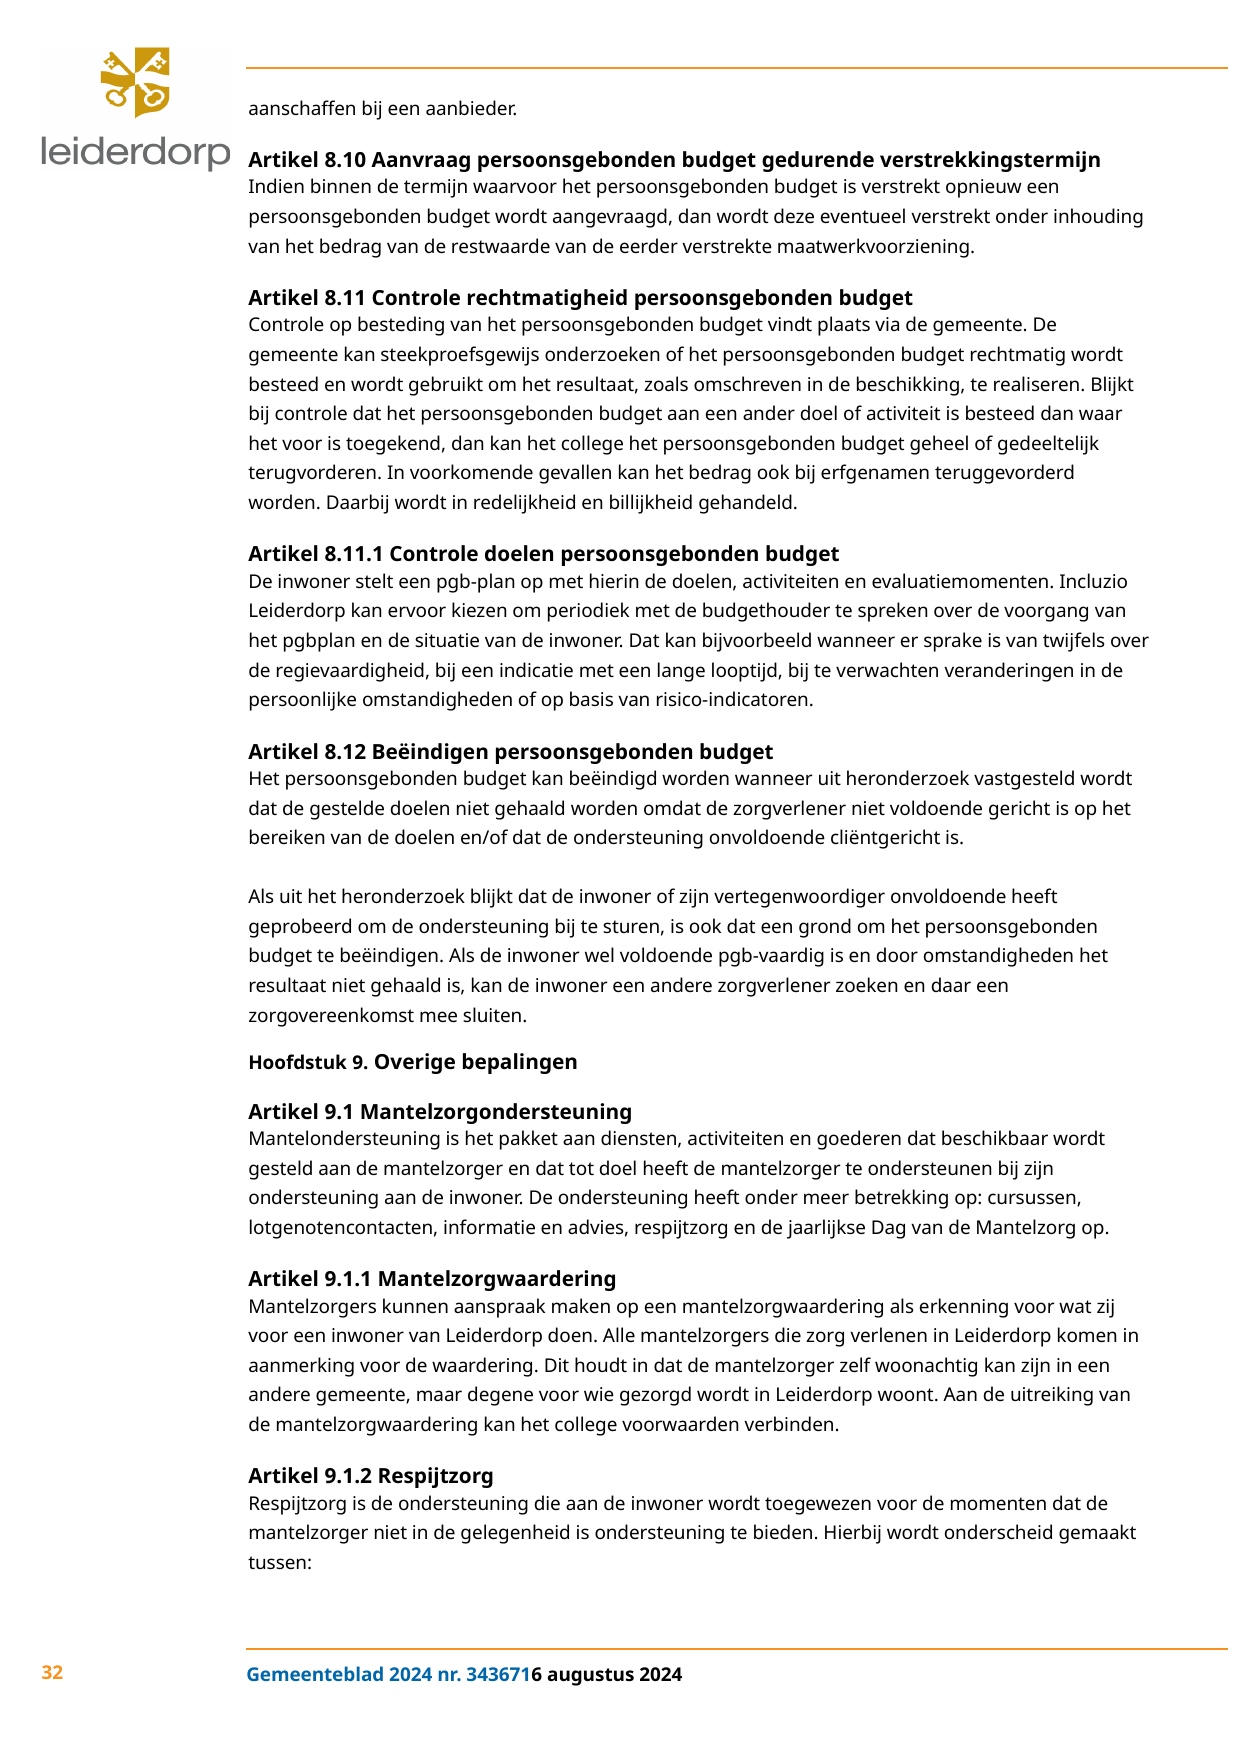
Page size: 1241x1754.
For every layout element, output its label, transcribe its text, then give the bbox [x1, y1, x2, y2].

text Artikel 9.1.1 Mantelzorgwaardering [248, 1264, 1152, 1293]
text aanschaffen bij een aanbieder. [248, 95, 1152, 121]
text Respijtzorg is de ondersteuning die aan de inwoner wordt toegewezen voor de momenten dat de mantelzorger niet in de gelegenheid is ondersteuning te bieden. Hierbij wordt onderscheid gemaakt tussen: [248, 1490, 1152, 1575]
text Artikel 8.11 Controle rechtmatigheid persoonsgebonden budget [248, 283, 1152, 312]
text Hoofdstuk 9. Overige bepalingen [248, 1047, 1152, 1076]
text Indien binnen de termijn waarvoor het persoonsgebonden budget is verstrekt opnieuw een persoonsgebonden budget wordt aangevraagd, dan wordt deze eventueel verstrekt onder inhouding van het bedrag van de restwaarde van de eerder verstrekte maatwerkvoorziening. [248, 174, 1152, 258]
text De inwoner stelt een pgb-plan op met hierin de doelen, activiteiten en evaluatiemomenten. Incluzio Leiderdorp kan ervoor kiezen om periodiek met de budgethouder te spreken over de voorgang van het pgbplan en de situatie van de inwoner. Dat kan bijvoorbeeld wanneer er sprake is van twijfels over de regievaardigheid, bij een indicatie met een lange looptijd, bij te verwachten veranderingen in de persoonlijke omstandigheden of op basis van risico-indicatoren. [248, 568, 1152, 712]
text Artikel 8.10 Aanvraag persoonsgebonden budget gedurende verstrekkingstermijn [248, 145, 1152, 174]
text Artikel 9.1.2 Respijtzorg [248, 1462, 1152, 1490]
text Controle op besteding van het persoonsgebonden budget vindt plaats via de gemeente. De gemeente kan steekproefsgewijs onderzoeken of het persoonsgebonden budget rechtmatig wordt besteed en wordt gebruikt om het resultaat, zoals omschreven in de beschikking, te realiseren. Blijkt bij controle dat het persoonsgebonden budget aan een ander doel of activiteit is besteed dan waar het voor is toegekend, dan kan het college het persoonsgebonden budget geheel of gedeeltelijk terugvorderen. In voorkomende gevallen kan het bedrag ook bij erfgenamen teruggevorderd worden. Daarbij wordt in redelijkheid en billijkheid gehandeld. [248, 312, 1152, 515]
text Artikel 8.12 Beëindigen persoonsgebonden budget [248, 737, 1152, 765]
picture [41, 47, 231, 172]
text Artikel 8.11.1 Controle doelen persoonsgebonden budget [248, 539, 1152, 568]
text Mantelondersteuning is het pakket aan diensten, activiteiten en goederen dat beschikbaar wordt gesteld aan de mantelzorger en dat tot doel heeft de mantelzorger te ondersteunen bij zijn ondersteuning aan de inwoner. De ondersteuning heeft onder meer betrekking op: cursussen, lotgenotencontacten, informatie en advies, respijtzorg en de jaarlijkse Dag van de Mantelzorg op. [248, 1125, 1152, 1240]
text Het persoonsgebonden budget kan beëindigd worden wanneer uit heronderzoek vastgesteld wordt dat de gestelde doelen niet gehaald worden omdat de zorgverlener niet voldoende gericht is op het bereiken van de doelen en/of dat de ondersteuning onvoldoende cliëntgericht is. [248, 765, 1152, 850]
text Mantelzorgers kunnen aanspraak maken op een mantelzorgwaardering als erkenning voor wat zij voor een inwoner van Leiderdorp doen. Alle mantelzorgers die zorg verlenen in Leiderdorp komen in aanmerking voor de waardering. Dit houdt in dat de mantelzorger zelf woonachtig kan zijn in een andere gemeente, maar degene voor wie gezorgd wordt in Leiderdorp woont. Aan de uitreiking van de mantelzorgwaardering kan het college voorwaarden verbinden. [248, 1293, 1152, 1437]
text Artikel 9.1 Mantelzorgondersteuning [248, 1097, 1152, 1125]
text Als uit het heronderzoek blijkt dat de inwoner of zijn vertegenwoordiger onvoldoende heeft geprobeerd om de ondersteuning bij te sturen, is ook dat een grond om het persoonsgebonden budget te beëindigen. Als de inwoner wel voldoende pgb-vaardig is en door omstandigheden het resultaat niet gehaald is, kan de inwoner een andere zorgverlener zoeken en daar een zorgovereenkomst mee sluiten. [248, 883, 1152, 1028]
